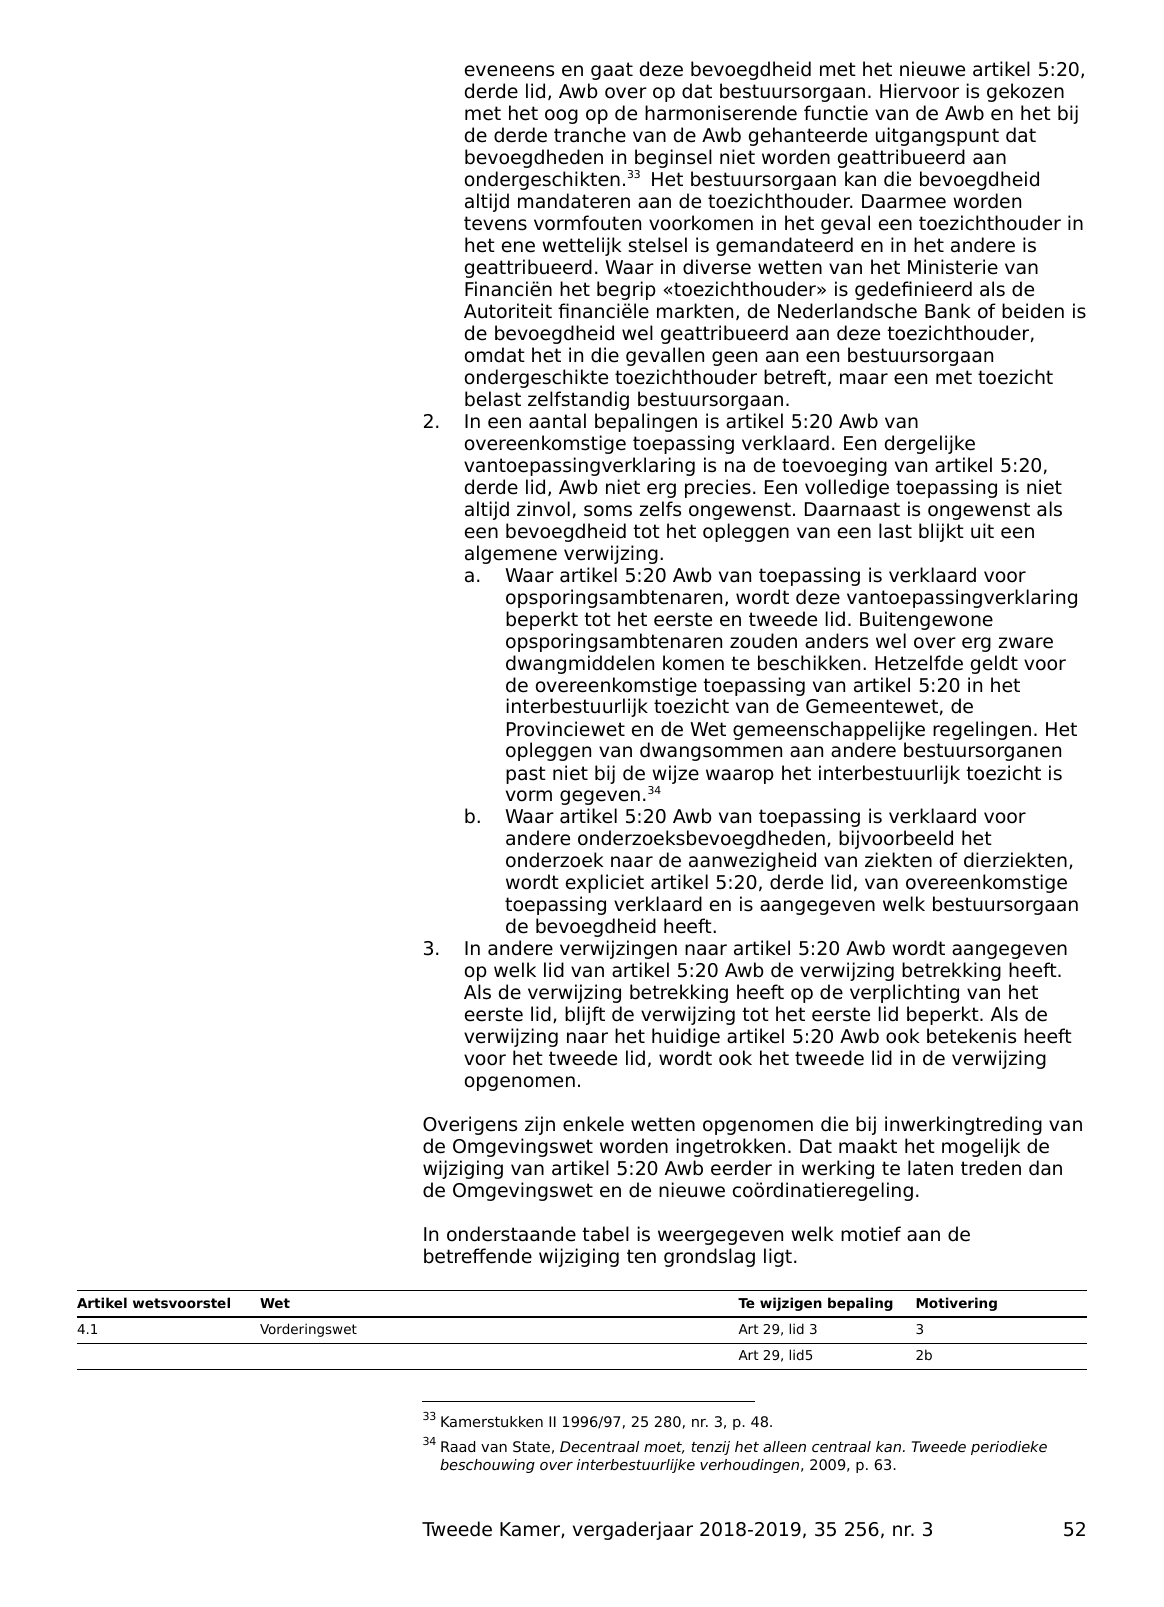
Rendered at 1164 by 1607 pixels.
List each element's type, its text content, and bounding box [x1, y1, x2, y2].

table_cell [77, 1344, 254, 1369]
text eveneens en gaat deze bevoegdheid met het nieuwe artikel 5:20, derde lid, Awb over op dat bestuursorgaan. Hiervoor is gekozen met het oog op de harmoniserende functie van de Awb en het bij de derde tranche van de Awb gehanteerde uitgangspunt dat bevoegdheden in beginsel niet worden geattribueerd aan ondergeschikten. Het bestuursorgaan kan die bevoegdheid altijd mandateren aan de toezichthouder. Daarmee worden tevens vormfouten voorkomen in het geval een toezichthouder in het ene wettelijk stelsel is gemandateerd en in het andere is geattribueerd. Waar in diverse wetten van het Ministerie van Financiën het begrip «toezichthouder» is gedefinieerd als de Autoriteit financiële markten, de Nederlandsche Bank of beiden is de bevoegdheid wel geattribueerd aan deze toezichthouder, omdat het in die gevallen geen aan een bestuursorgaan ondergeschikte toezichthouder betreft, maar een met toezicht belast zelfstandig bestuursorgaan. [422, 59, 1087, 411]
table_header Wet [254, 1291, 732, 1316]
table_cell Vorderingswet [254, 1318, 732, 1342]
table_cell Art 29, lid5 [732, 1344, 909, 1369]
text In onderstaande tabel is weergegeven welk motief aan de betreffende wijziging ten grondslag ligt. [422, 1224, 1087, 1268]
text Raad van State, Decentraal moet, tenzij het alleen centraal kan. Tweede periodieke beschouwing over interbestuurlijke verhoudingen, 2009, p. 63. [422, 1435, 1087, 1474]
table_cell Art 29, lid 3 [732, 1318, 909, 1342]
text b. Waar artikel 5:20 Awb van toepassing is verklaard voor andere onderzoeksbevoegdheden, bijvoorbeeld het onderzoek naar de aanwezigheid van ziekten of dierziekten, wordt expliciet artikel 5:20, derde lid, van overeenkomstige toepassing verklaard en is aangegeven welk bestuursorgaan de bevoegdheid heeft. [464, 806, 1087, 938]
text 2. In een aantal bepalingen is artikel 5:20 Awb van overeenkomstige toepassing verklaard. Een dergelijke vantoepassingverklaring is na de toevoeging van artikel 5:20, derde lid, Awb niet erg precies. Een volledige toepassing is niet altijd zinvol, soms zelfs ongewenst. Daarnaast is ongewenst als een bevoegdheid tot het opleggen van een last blijkt uit een algemene verwijzing. [422, 411, 1087, 564]
table_cell [254, 1344, 732, 1369]
text Overigens zijn enkele wetten opgenomen die bij inwerkingtreding van de Omgevingswet worden ingetrokken. Dat maakt het mogelijk de wijziging van artikel 5:20 Awb eerder in werking te laten treden dan de Omgevingswet en de nieuwe coördinatieregeling. [422, 1114, 1087, 1202]
text Kamerstukken II 1996/97, 25 280, nr. 3, p. 48. [422, 1410, 1087, 1432]
text a. Waar artikel 5:20 Awb van toepassing is verklaard voor opsporingsambtenaren, wordt deze vantoepassingverklaring beperkt tot het eerste en tweede lid. Buitengewone opsporingsambtenaren zouden anders wel over erg zware dwangmiddelen komen te beschikken. Hetzelfde geldt voor de overeenkomstige toepassing van artikel 5:20 in het interbestuurlijk toezicht van de Gemeentewet, de Provinciewet en de Wet gemeenschappelijke regelingen. Het opleggen van dwangsommen aan andere bestuursorganen past niet bij de wijze waarop het interbestuurlijk toezicht is vorm gegeven. [464, 564, 1087, 806]
table_cell 3 [909, 1318, 1087, 1342]
table_header Artikel wetsvoorstel [77, 1291, 254, 1316]
table_header Motivering [909, 1291, 1087, 1316]
table_cell 2b [909, 1344, 1087, 1369]
table_cell 4.1 [77, 1318, 254, 1342]
text 3. In andere verwijzingen naar artikel 5:20 Awb wordt aangegeven op welk lid van artikel 5:20 Awb de verwijzing betrekking heeft. Als de verwijzing betrekking heeft op de verplichting van het eerste lid, blijft de verwijzing tot het eerste lid beperkt. Als de verwijzing naar het huidige artikel 5:20 Awb ook betekenis heeft voor het tweede lid, wordt ook het tweede lid in de verwijzing opgenomen. [422, 938, 1087, 1092]
table_header Te wijzigen bepaling [732, 1291, 909, 1316]
